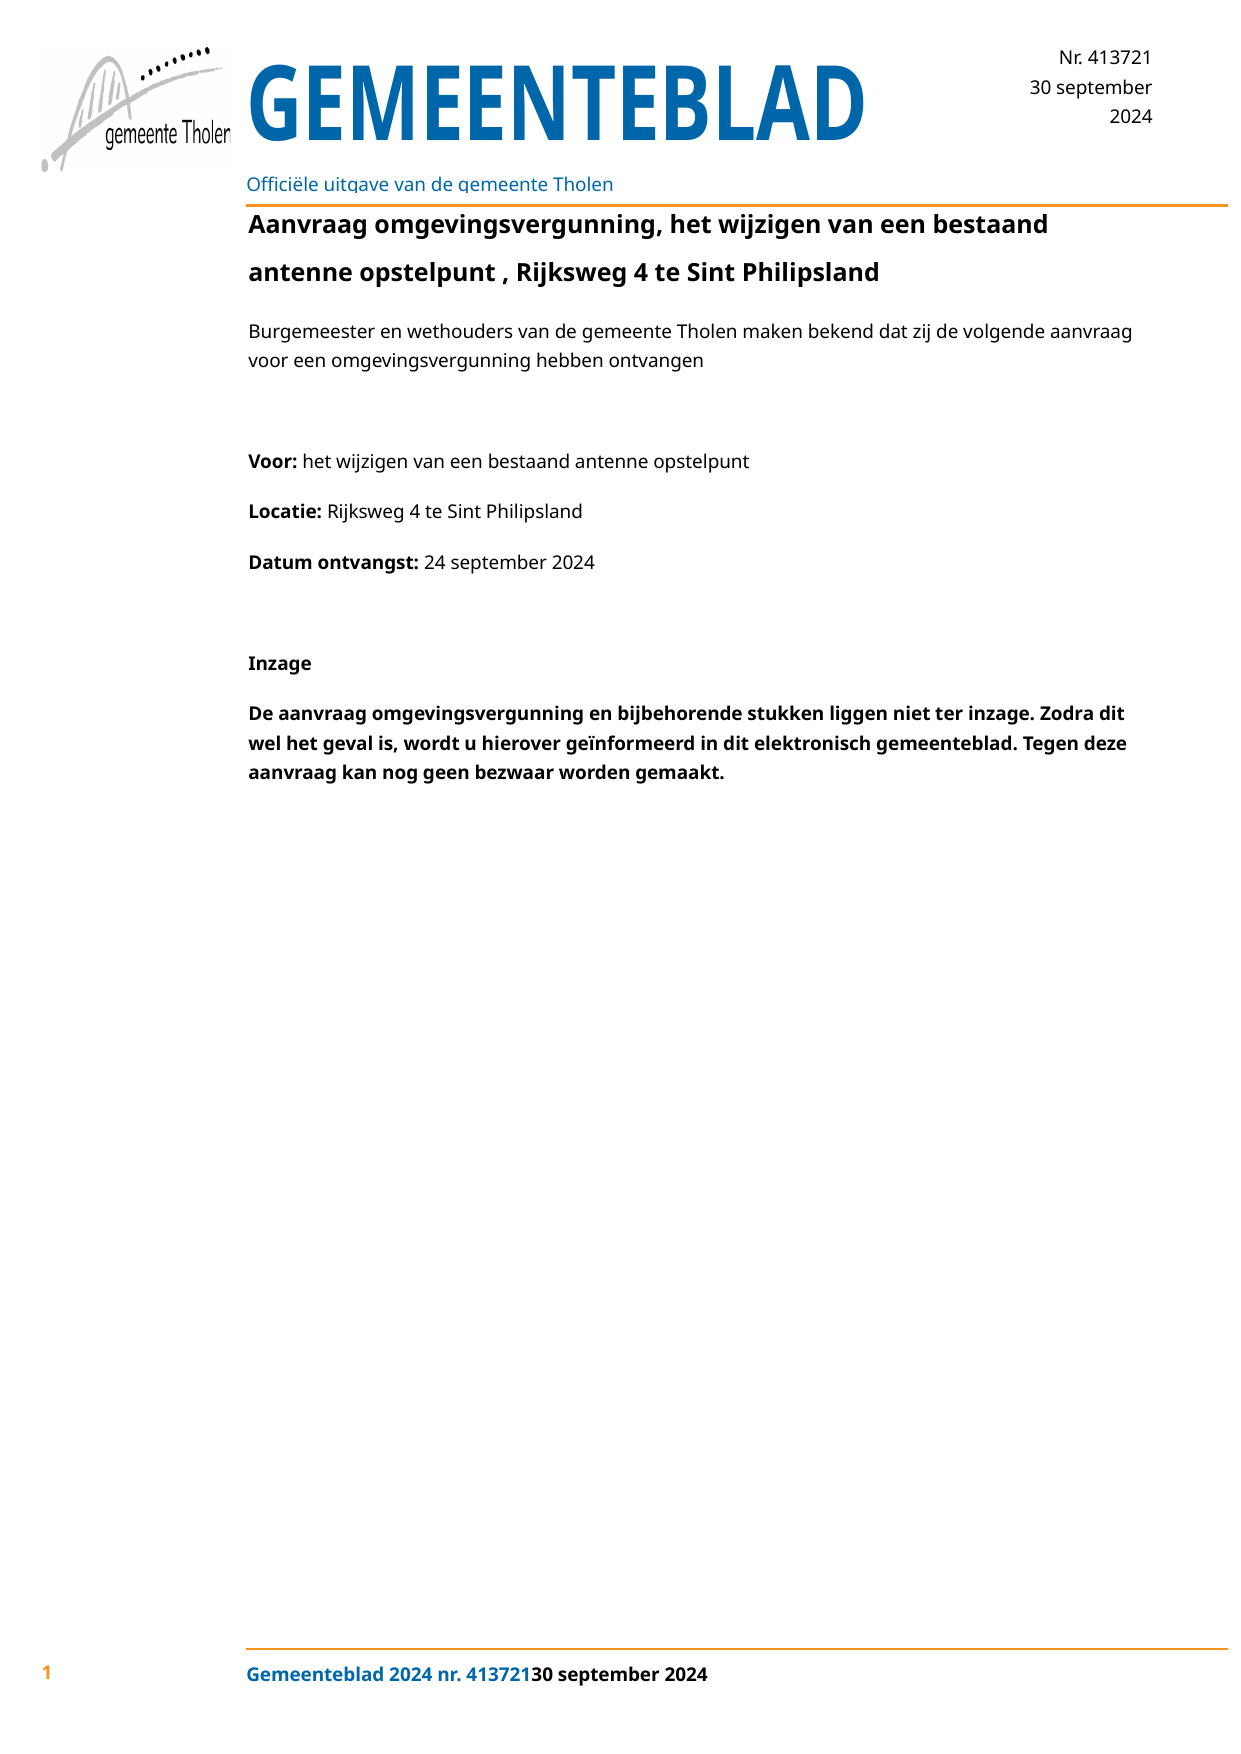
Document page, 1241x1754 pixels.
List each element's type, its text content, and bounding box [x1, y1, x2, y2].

text Burgemeester en wethouders van de gemeente Tholen maken bekend dat zij de volgende aanvraag voor een omgevingsvergunning hebben ontvangen [248, 318, 1152, 373]
text Datum ontvangst: 24 september 2024 [248, 549, 1152, 575]
text Locatie: Rijksweg 4 te Sint Philipsland [248, 499, 1152, 524]
text De aanvraag omgevingsvergunning en bijbehorende stukken liggen niet ter inzage. Zodra dit wel het geval is, wordt u hierover geïnformeerd in dit elektronisch gemeenteblad. Tegen deze aanvraag kan nog geen bezwaar worden gemaakt. [248, 700, 1152, 785]
text Voor: het wijzigen van een bestaand antenne opstelpunt [248, 448, 1152, 474]
text Aanvraag omgevingsvergunning, het wijzigen van een bestaand antenne opstelpunt , Rijksweg 4 te Sint Philipsland [248, 207, 1152, 288]
picture [41, 47, 231, 172]
text Inzage [248, 650, 1152, 676]
